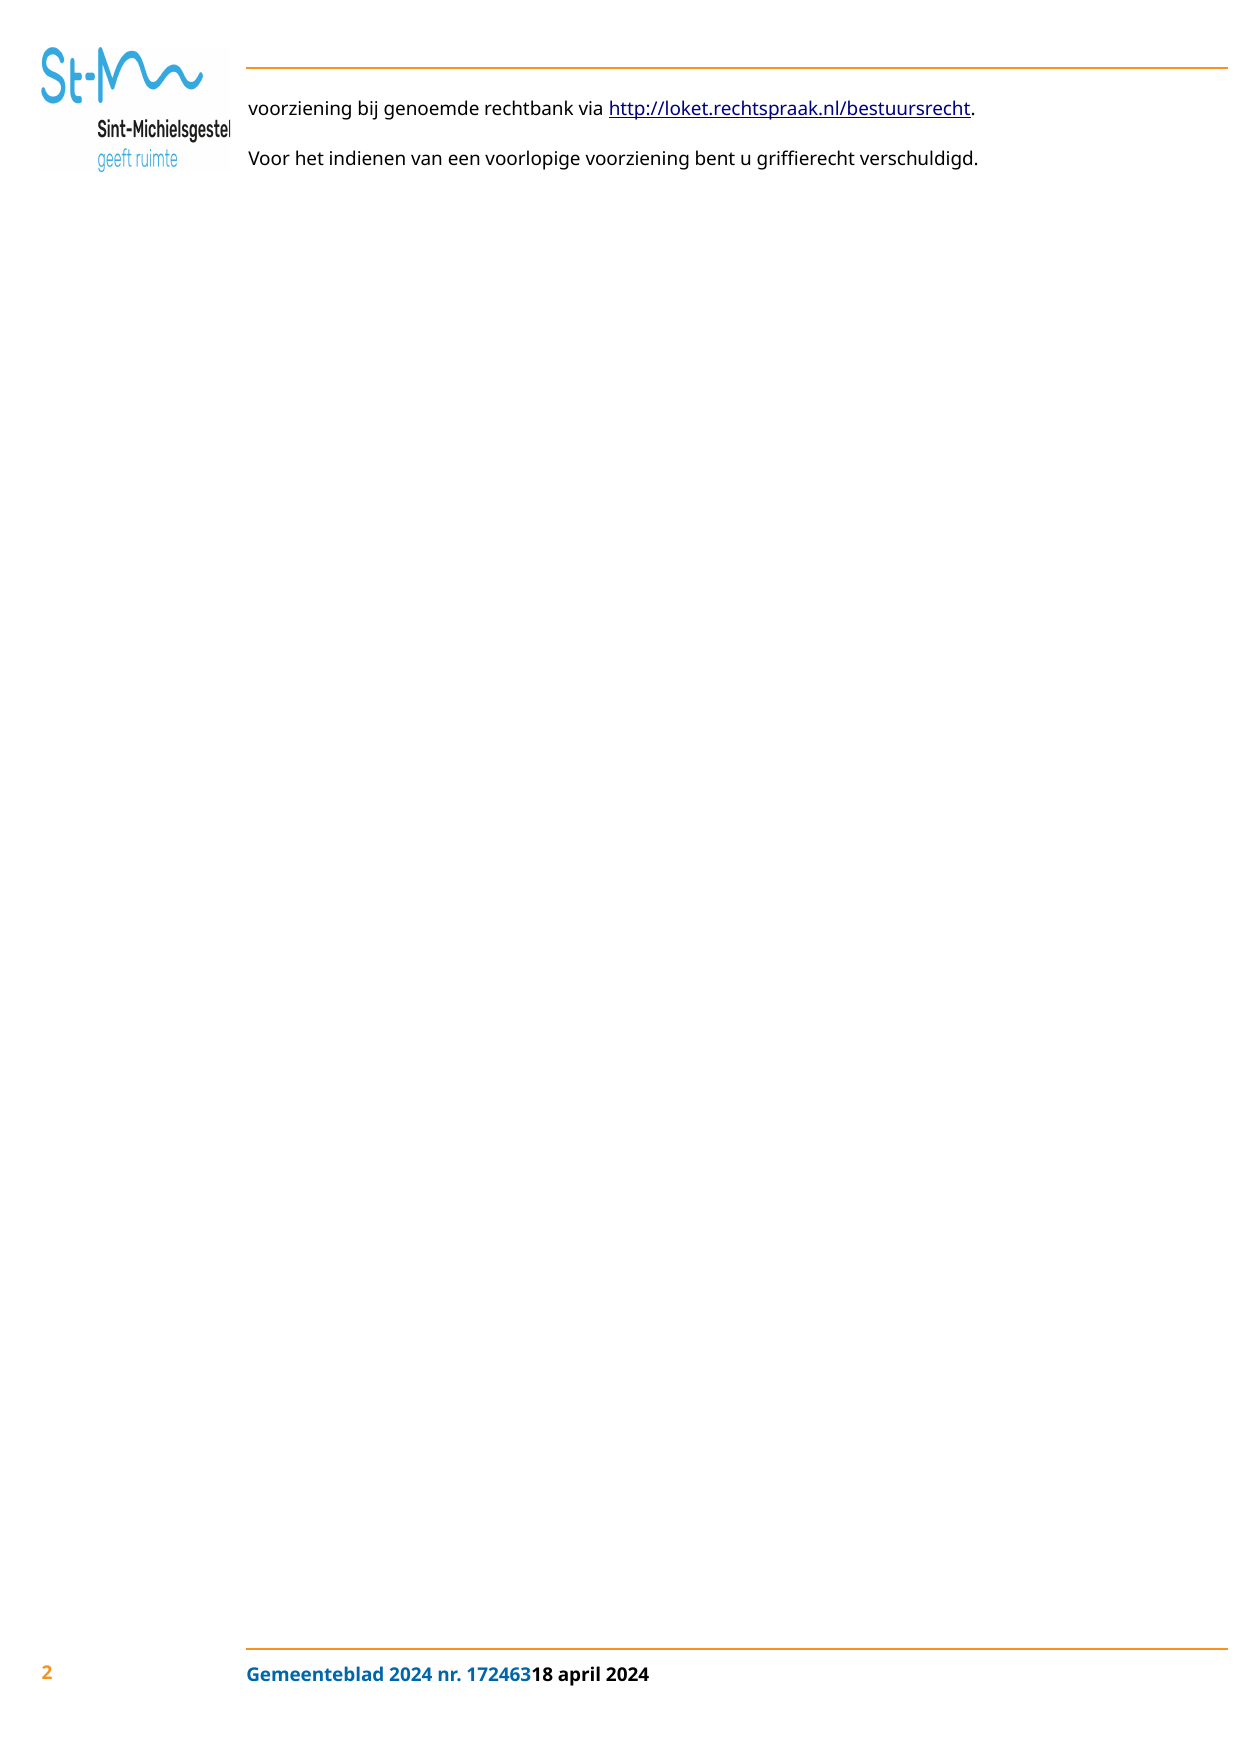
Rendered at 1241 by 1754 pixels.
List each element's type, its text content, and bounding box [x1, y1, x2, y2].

text Voor het indienen van een voorlopige voorziening bent u griffierecht verschuldigd. [248, 145, 1152, 171]
picture [41, 47, 231, 172]
text voorziening bij genoemde rechtbank via http://loket.rechtspraak.nl/bestuursrecht. [248, 95, 1152, 121]
